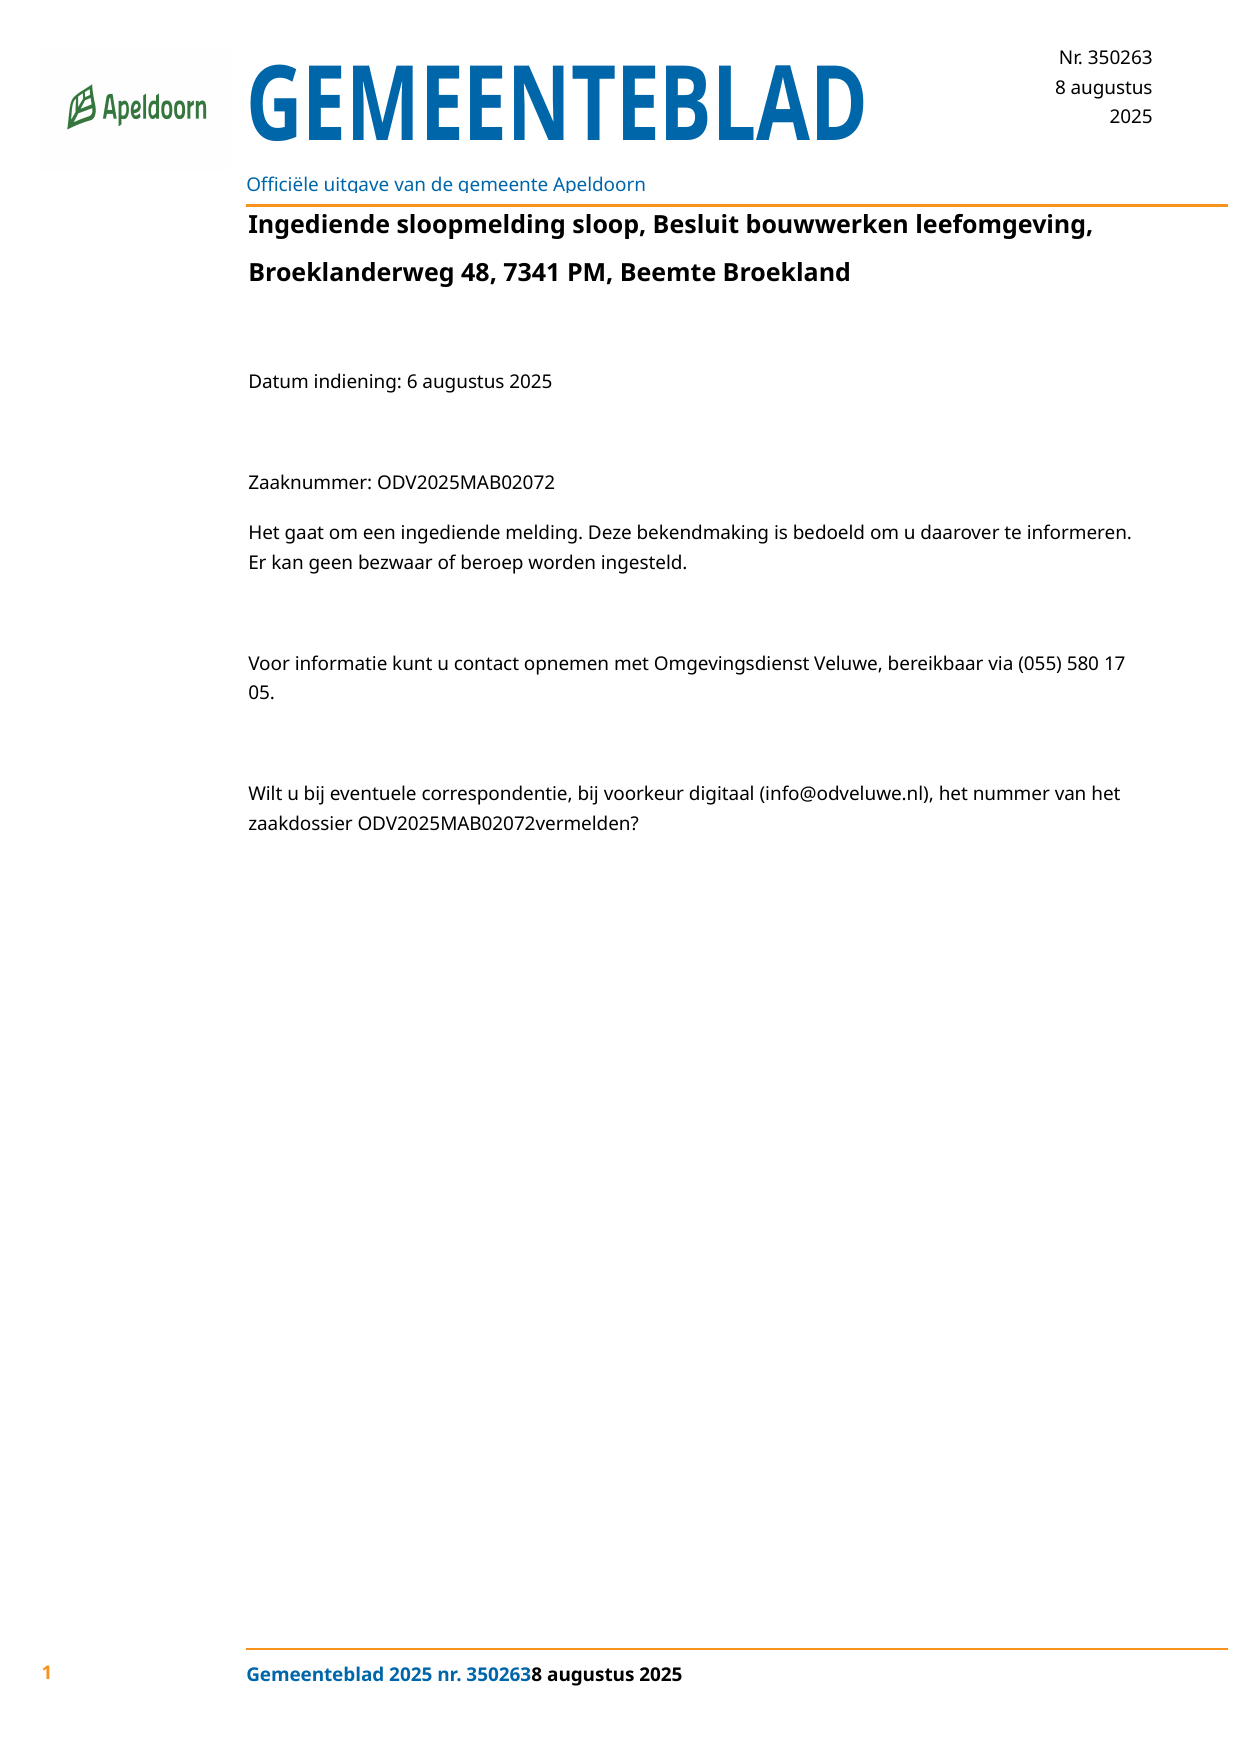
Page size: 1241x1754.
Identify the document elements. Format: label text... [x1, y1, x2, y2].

text Ingediende sloopmelding sloop, Besluit bouwwerken leefomgeving, Broeklanderweg 48, 7341 PM, Beemte Broekland [248, 207, 1152, 288]
text Datum indiening: 6 augustus 2025 [248, 368, 1152, 394]
text Het gaat om een ingediende melding. Deze bekendmaking is bedoeld om u daarover te informeren. Er kan geen bezwaar of beroep worden ingesteld. [248, 519, 1152, 575]
picture [41, 47, 231, 172]
text Zaaknummer: ODV2025MAB02072 [248, 469, 1152, 495]
text Wilt u bij eventuele correspondentie, bij voorkeur digitaal (info@odveluwe.nl), het nummer van het zaakdossier ODV2025MAB02072vermelden? [248, 780, 1152, 836]
text Voor informatie kunt u contact opnemen met Omgevingsdienst Veluwe, bereikbaar via (055) 580 17 05. [248, 650, 1152, 705]
